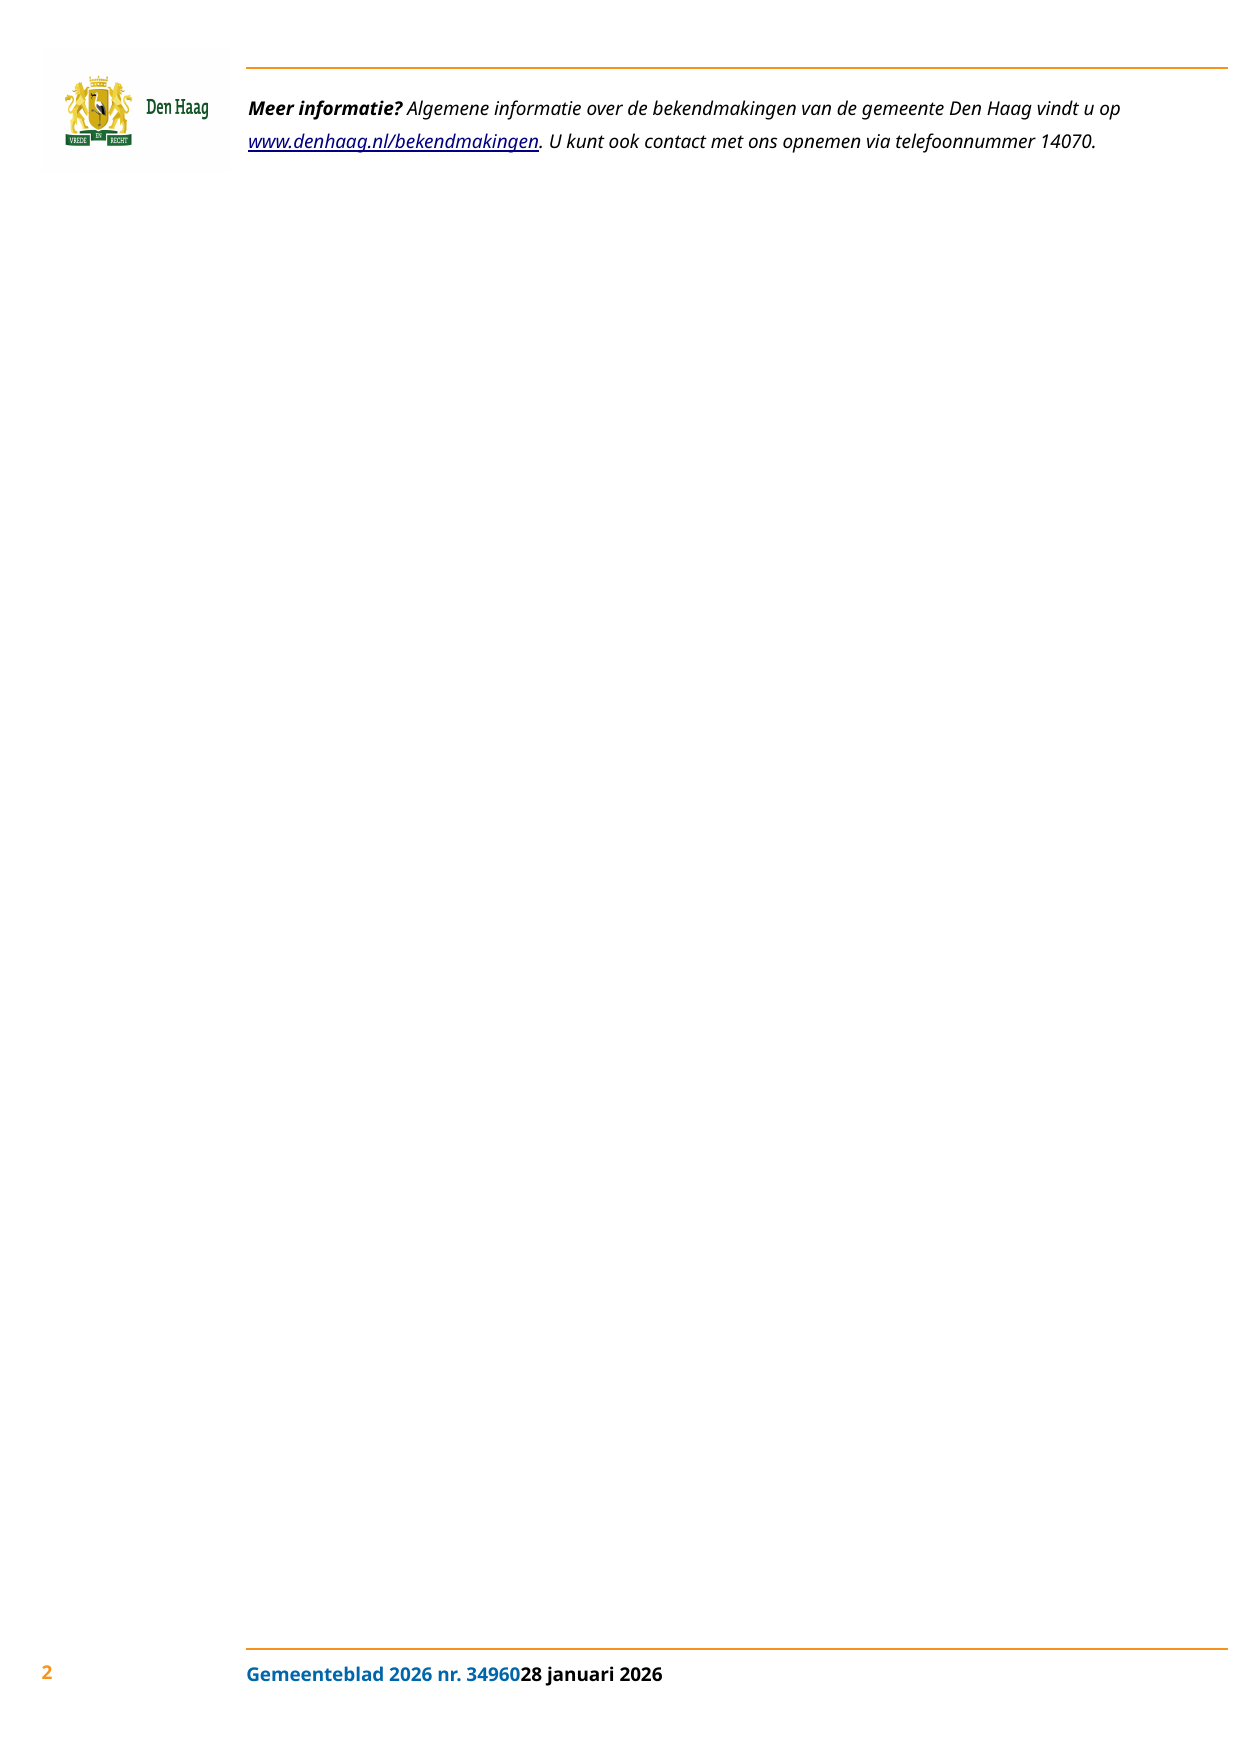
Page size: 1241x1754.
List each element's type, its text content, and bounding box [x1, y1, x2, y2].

picture [41, 47, 231, 172]
text Meer informatie? Algemene informatie over de bekendmakingen van de gemeente Den Haag vindt u op www.denhaag.nl/bekendmakingen. U kunt ook contact met ons opnemen via telefoonnummer 14070. [248, 95, 1152, 154]
